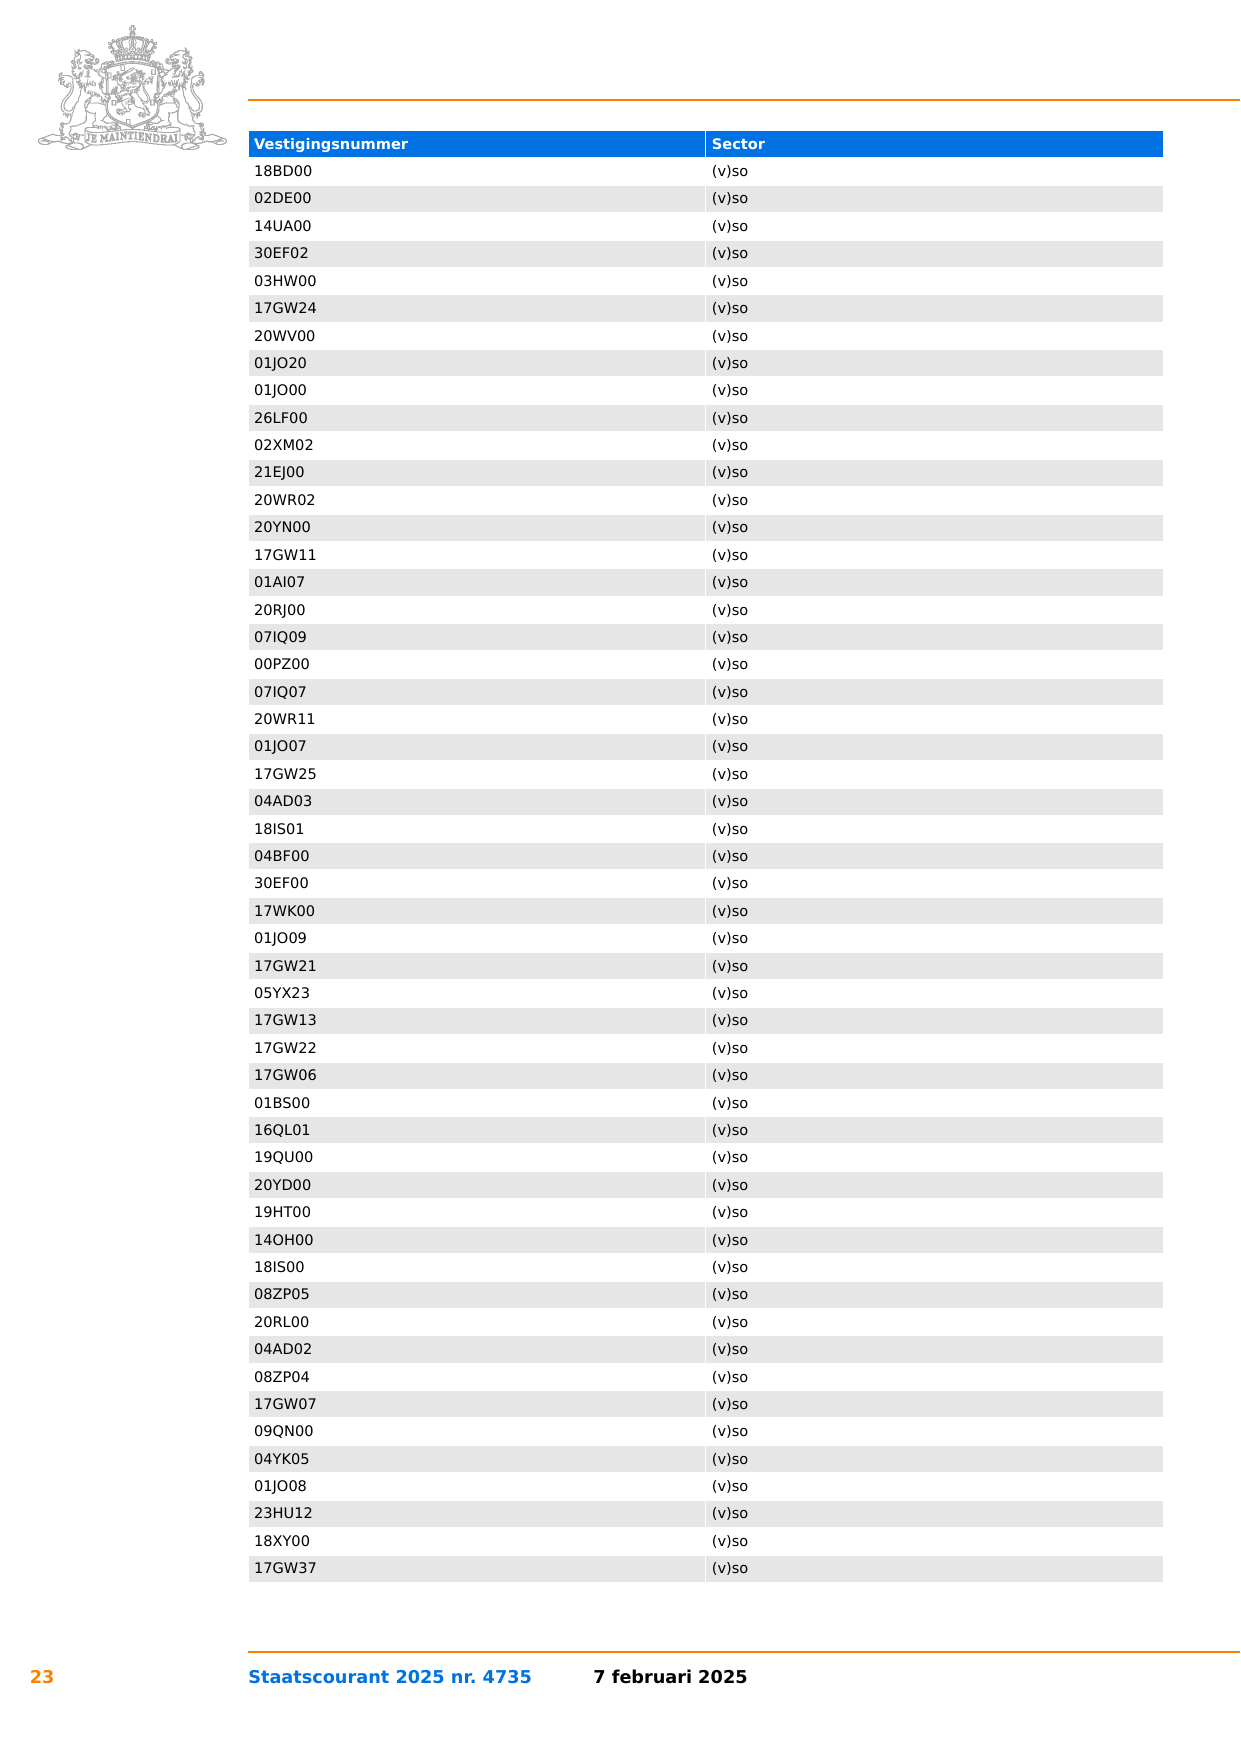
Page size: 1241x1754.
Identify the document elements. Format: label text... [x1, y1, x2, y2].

table_cell (v)so [706, 651, 1163, 678]
table_cell 17GW24 [249, 295, 705, 322]
table_cell 01JO07 [249, 734, 705, 760]
table_cell 18IS00 [249, 1254, 705, 1281]
table_cell (v)so [706, 241, 1163, 267]
table_cell 21EJ00 [249, 460, 705, 486]
table_cell 09QN00 [249, 1419, 705, 1445]
table_cell (v)so [706, 1473, 1163, 1500]
table_cell 17GW37 [249, 1556, 705, 1582]
table_cell (v)so [706, 1090, 1163, 1116]
table_cell 16QL01 [249, 1117, 705, 1143]
table_header Sector [706, 131, 1163, 157]
table_cell (v)so [706, 186, 1163, 212]
table_cell 04AD02 [249, 1336, 705, 1363]
table_cell (v)so [706, 1117, 1163, 1143]
table_cell (v)so [706, 350, 1163, 376]
table_cell 26LF00 [249, 405, 705, 431]
table_cell (v)so [706, 1063, 1163, 1089]
table_cell (v)so [706, 542, 1163, 568]
table_cell (v)so [706, 158, 1163, 185]
table_cell (v)so [706, 925, 1163, 952]
table_cell 04YK05 [249, 1446, 705, 1472]
table_cell (v)so [706, 816, 1163, 842]
table_cell (v)so [706, 734, 1163, 760]
table_cell 17GW21 [249, 953, 705, 979]
table_cell 19QU00 [249, 1145, 705, 1171]
table_cell (v)so [706, 1008, 1163, 1034]
table_cell (v)so [706, 323, 1163, 349]
table_cell 17GW25 [249, 761, 705, 787]
table_cell 07IQ07 [249, 679, 705, 705]
picture [38, 25, 227, 150]
table_cell 18BD00 [249, 158, 705, 185]
table_cell 01JO09 [249, 925, 705, 952]
table_cell 00PZ00 [249, 651, 705, 678]
table_cell (v)so [706, 1282, 1163, 1308]
table_cell (v)so [706, 1035, 1163, 1061]
table_cell (v)so [706, 1172, 1163, 1198]
table_cell (v)so [706, 1336, 1163, 1363]
table_cell (v)so [706, 1391, 1163, 1417]
table_cell 19HT00 [249, 1199, 705, 1226]
table_cell (v)so [706, 515, 1163, 541]
table_cell (v)so [706, 378, 1163, 404]
table_cell 17GW07 [249, 1391, 705, 1417]
table_cell 30EF02 [249, 241, 705, 267]
table_cell (v)so [706, 871, 1163, 897]
table_cell 20WR11 [249, 706, 705, 733]
table_cell 07IQ09 [249, 624, 705, 650]
table_cell 17GW13 [249, 1008, 705, 1034]
table_cell 05YX23 [249, 980, 705, 1007]
table_cell 20WV00 [249, 323, 705, 349]
table_cell 08ZP04 [249, 1364, 705, 1390]
table_cell (v)so [706, 1309, 1163, 1335]
table_cell 08ZP05 [249, 1282, 705, 1308]
table_cell (v)so [706, 1254, 1163, 1281]
table_cell 18IS01 [249, 816, 705, 842]
table_cell 03HW00 [249, 268, 705, 294]
table_cell (v)so [706, 1501, 1163, 1527]
table_cell 14OH00 [249, 1227, 705, 1253]
table_cell 17GW11 [249, 542, 705, 568]
table_cell (v)so [706, 1199, 1163, 1226]
table_cell 20YD00 [249, 1172, 705, 1198]
table_cell (v)so [706, 789, 1163, 815]
table_cell 01AI07 [249, 569, 705, 596]
table_cell (v)so [706, 295, 1163, 322]
table_cell (v)so [706, 706, 1163, 733]
table_cell (v)so [706, 1145, 1163, 1171]
table_cell 20YN00 [249, 515, 705, 541]
table_cell 18XY00 [249, 1528, 705, 1554]
table_cell 02XM02 [249, 432, 705, 459]
table_cell (v)so [706, 1528, 1163, 1554]
table_cell 01JO20 [249, 350, 705, 376]
table_cell 20WR02 [249, 487, 705, 513]
table_cell (v)so [706, 268, 1163, 294]
table_cell 20RL00 [249, 1309, 705, 1335]
table_cell 17GW22 [249, 1035, 705, 1061]
table_cell (v)so [706, 761, 1163, 787]
table_cell 17GW06 [249, 1063, 705, 1089]
table_cell 23HU12 [249, 1501, 705, 1527]
table_cell (v)so [706, 1227, 1163, 1253]
table_cell 02DE00 [249, 186, 705, 212]
table_header Vestigingsnummer [249, 131, 705, 157]
table_cell (v)so [706, 953, 1163, 979]
table_cell 04BF00 [249, 843, 705, 869]
table_cell (v)so [706, 624, 1163, 650]
table_cell 01JO00 [249, 378, 705, 404]
table_cell (v)so [706, 487, 1163, 513]
table_cell (v)so [706, 898, 1163, 924]
table_cell (v)so [706, 1364, 1163, 1390]
table_cell (v)so [706, 1556, 1163, 1582]
table_cell (v)so [706, 843, 1163, 869]
table_cell (v)so [706, 1419, 1163, 1445]
table_cell 04AD03 [249, 789, 705, 815]
table_cell 01JO08 [249, 1473, 705, 1500]
table_cell (v)so [706, 980, 1163, 1007]
table_cell (v)so [706, 1446, 1163, 1472]
table_cell 14UA00 [249, 213, 705, 239]
table_cell (v)so [706, 432, 1163, 459]
table_cell 20RJ00 [249, 597, 705, 623]
table_cell 30EF00 [249, 871, 705, 897]
table_cell (v)so [706, 460, 1163, 486]
table_cell (v)so [706, 679, 1163, 705]
table_cell (v)so [706, 597, 1163, 623]
table_cell (v)so [706, 405, 1163, 431]
table_cell (v)so [706, 569, 1163, 596]
table_cell 17WK00 [249, 898, 705, 924]
table_cell 01BS00 [249, 1090, 705, 1116]
table_cell (v)so [706, 213, 1163, 239]
